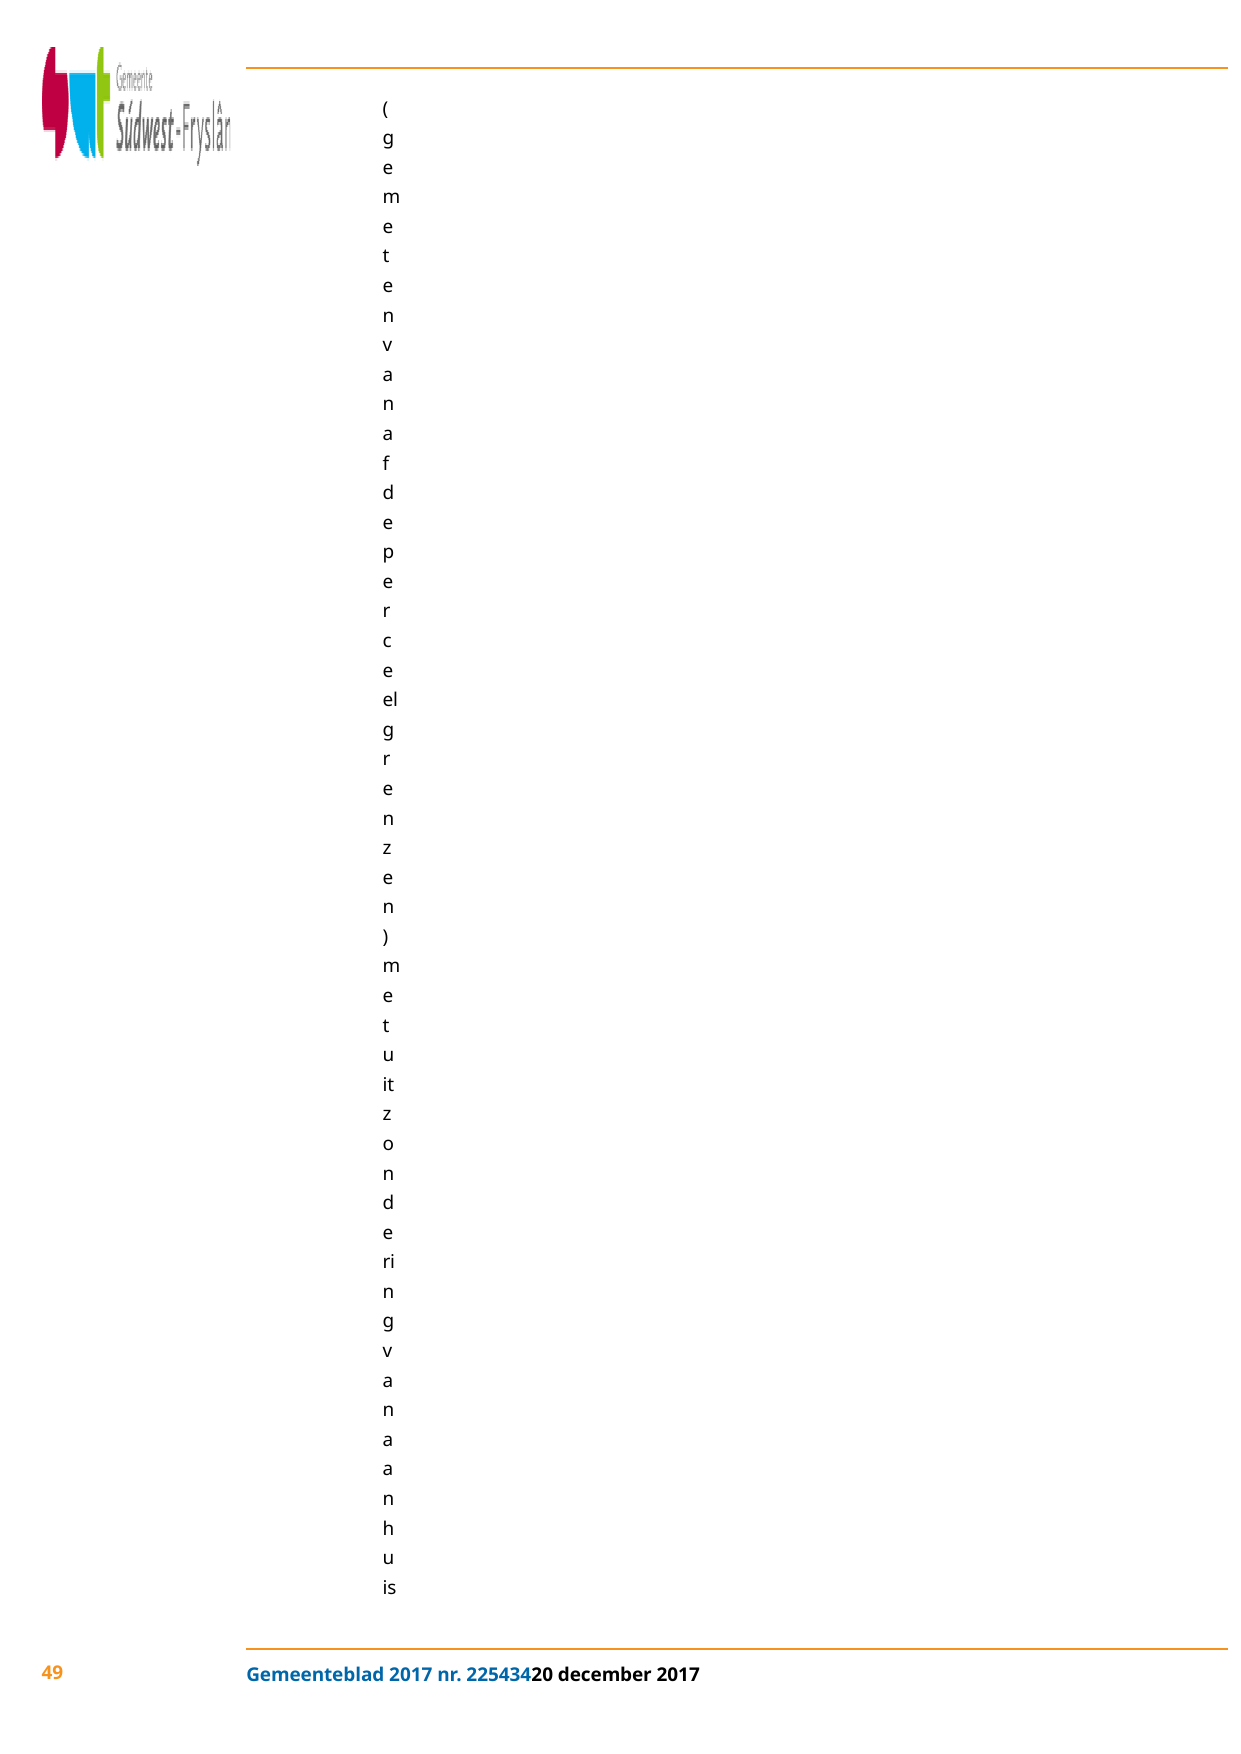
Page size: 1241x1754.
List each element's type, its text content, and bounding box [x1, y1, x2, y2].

picture [41, 47, 231, 172]
table_cell [248, 95, 323, 1600]
table_cell (gemeten vanaf de perceelgrenzen) met uitzondering van aan huis [323, 95, 398, 1600]
table_cell [399, 95, 474, 1600]
